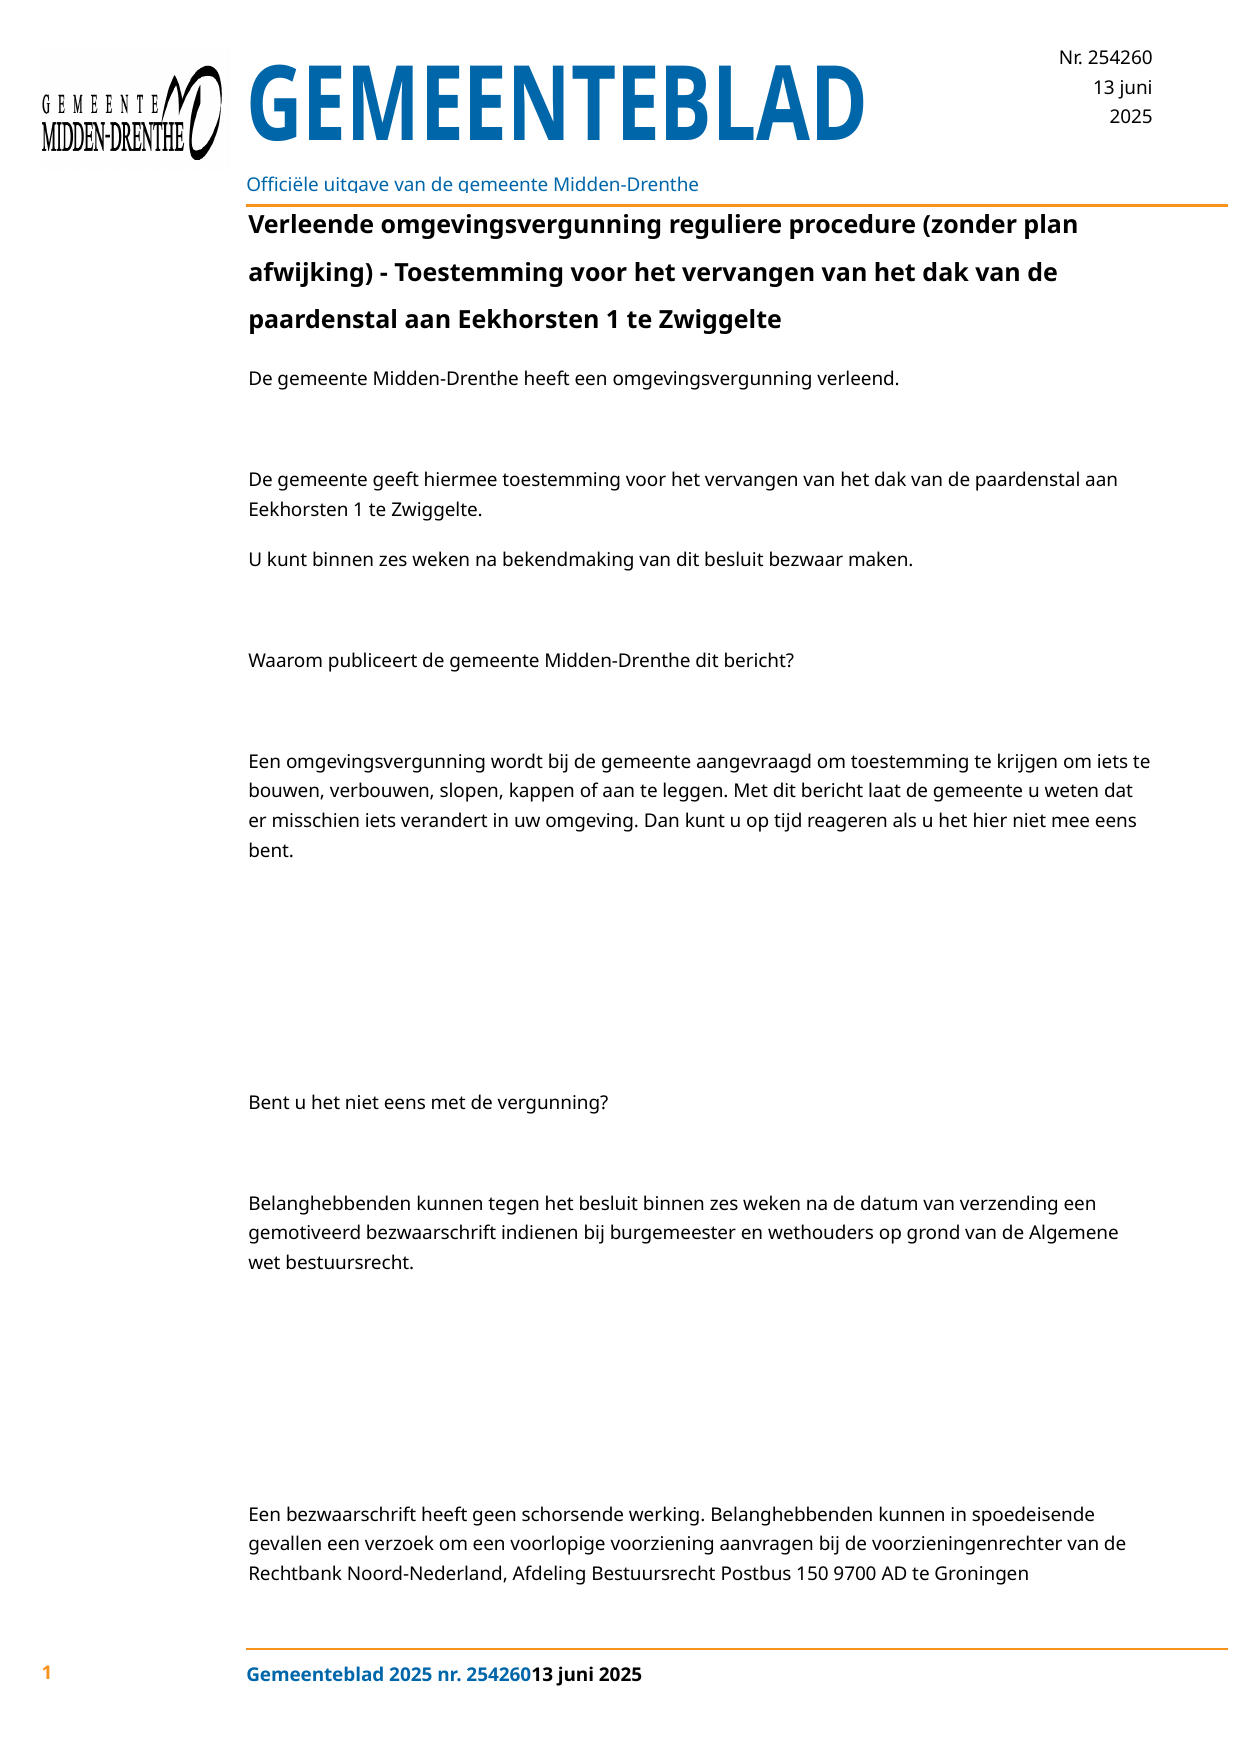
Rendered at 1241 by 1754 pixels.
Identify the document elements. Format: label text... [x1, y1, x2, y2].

text Een omgevingsvergunning wordt bij de gemeente aangevraagd om toestemming te krijgen om iets te bouwen, verbouwen, slopen, kappen of aan te leggen. Met dit bericht laat de gemeente u weten dat er misschien iets verandert in uw omgeving. Dan kunt u op tijd reageren als u het hier niet mee eens bent. [248, 748, 1152, 862]
text U kunt binnen zes weken na bekendmaking van dit besluit bezwaar maken. [248, 546, 1152, 572]
text Waarom publiceert de gemeente Midden-Drenthe dit bericht? [248, 647, 1152, 673]
picture [41, 47, 231, 172]
text Een bezwaarschrift heeft geen schorsende werking. Belanghebbenden kunnen in spoedeisende gevallen een verzoek om een voorlopige voorziening aanvragen bij de voorzieningenrechter van de Rechtbank Noord-Nederland, Afdeling Bestuursrecht Postbus 150 9700 AD te Groningen [248, 1501, 1152, 1586]
text De gemeente Midden-Drenthe heeft een omgevingsvergunning verleend. [248, 366, 1152, 391]
text Belanghebbenden kunnen tegen het besluit binnen zes weken na de datum van verzending een gemotiveerd bezwaarschrift indienen bij burgemeester en wethouders op grond van de Algemene wet bestuursrecht. [248, 1190, 1152, 1274]
text De gemeente geeft hiermee toestemming voor het vervangen van het dak van de paardenstal aan Eekhorsten 1 te Zwiggelte. [248, 466, 1152, 522]
text Verleende omgevingsvergunning reguliere procedure (zonder plan afwijking) - Toestemming voor het vervangen van het dak van de paardenstal aan Eekhorsten 1 te Zwiggelte [248, 207, 1152, 336]
text Bent u het niet eens met de vergunning? [248, 1089, 1152, 1114]
